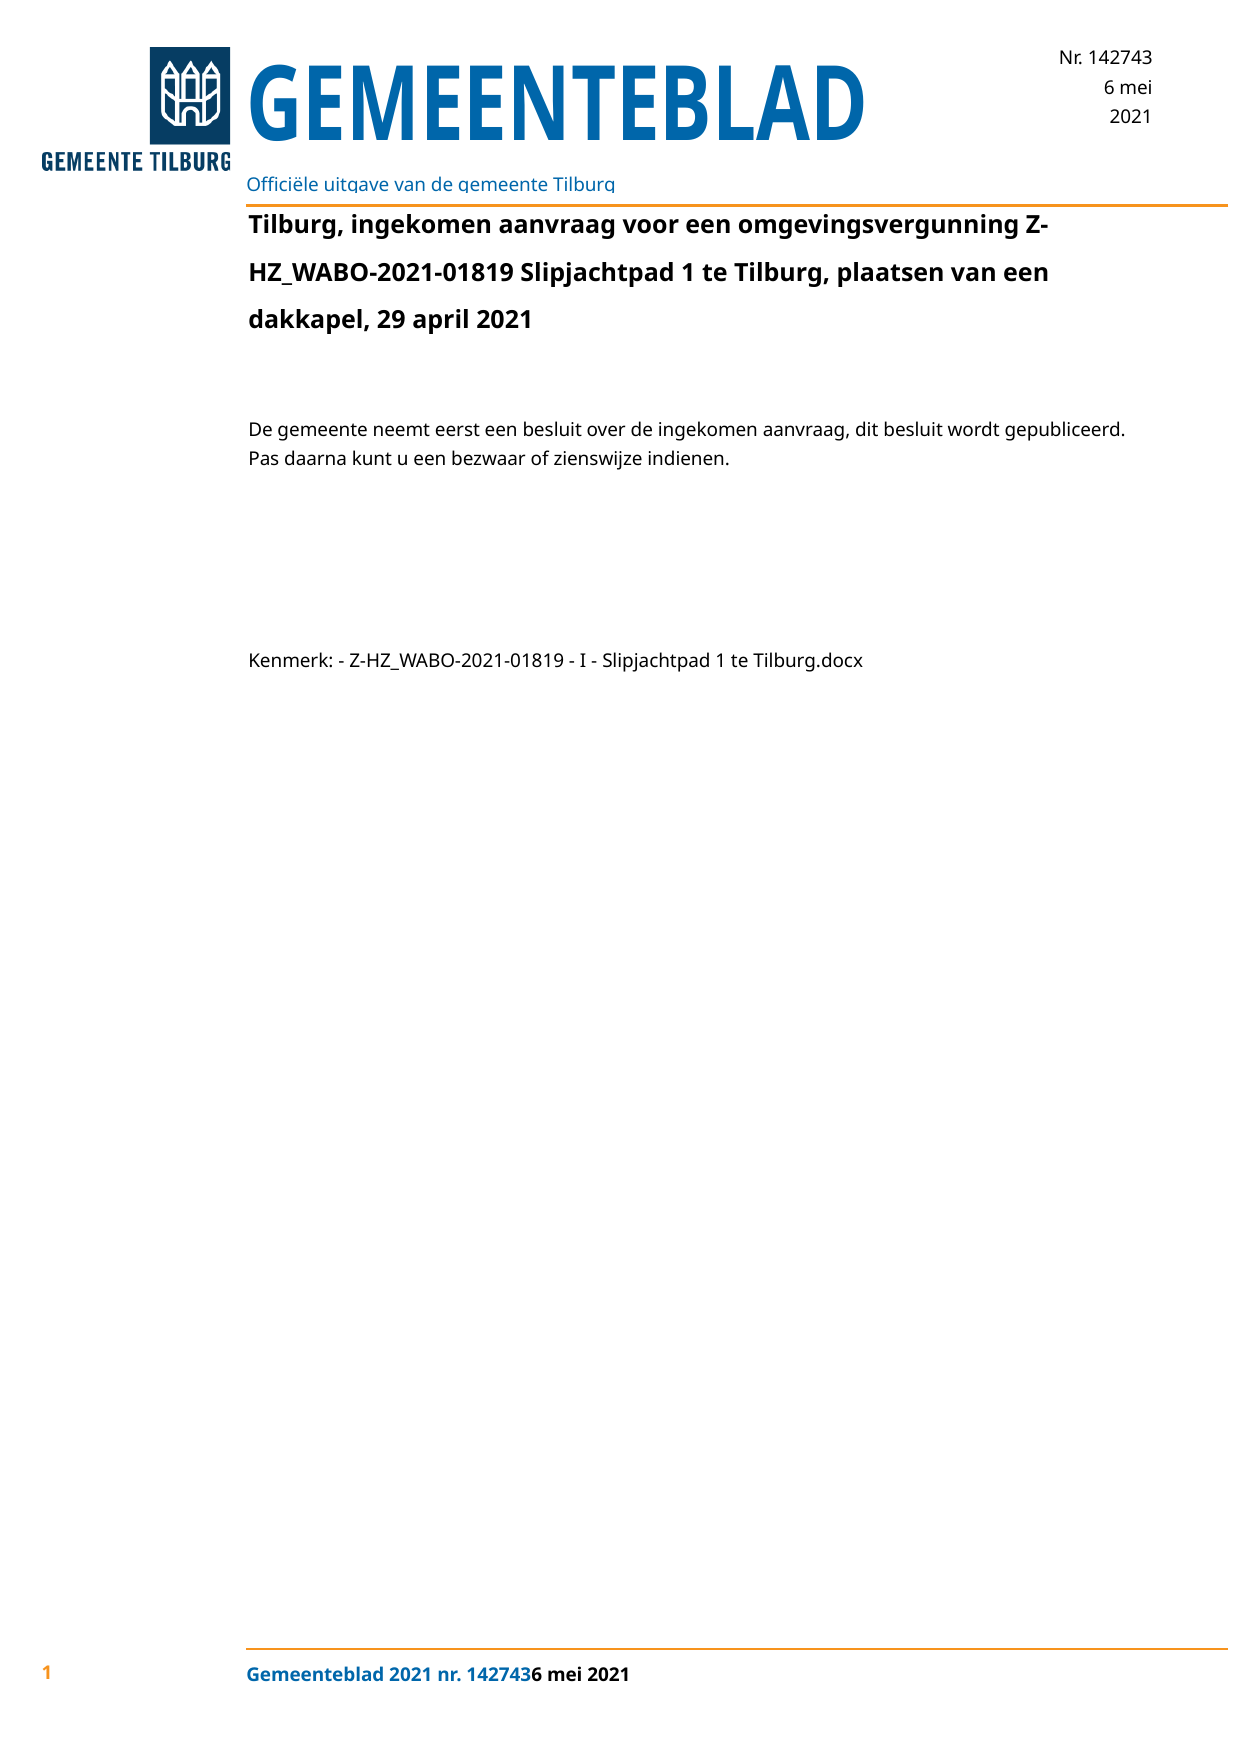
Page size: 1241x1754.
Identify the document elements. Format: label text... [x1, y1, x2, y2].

text De gemeente neemt eerst een besluit over de ingekomen aanvraag, dit besluit wordt gepubliceerd. Pas daarna kunt u een bezwaar of zienswijze indienen. [248, 416, 1152, 471]
picture [41, 47, 231, 172]
text Tilburg, ingekomen aanvraag voor een omgevingsvergunning Z-HZ_WABO-2021-01819 Slipjachtpad 1 te Tilburg, plaatsen van een dakkapel, 29 april 2021 [248, 207, 1152, 336]
text Kenmerk: - Z-HZ_WABO-2021-01819 - I - Slipjachtpad 1 te Tilburg.docx [248, 647, 1152, 673]
